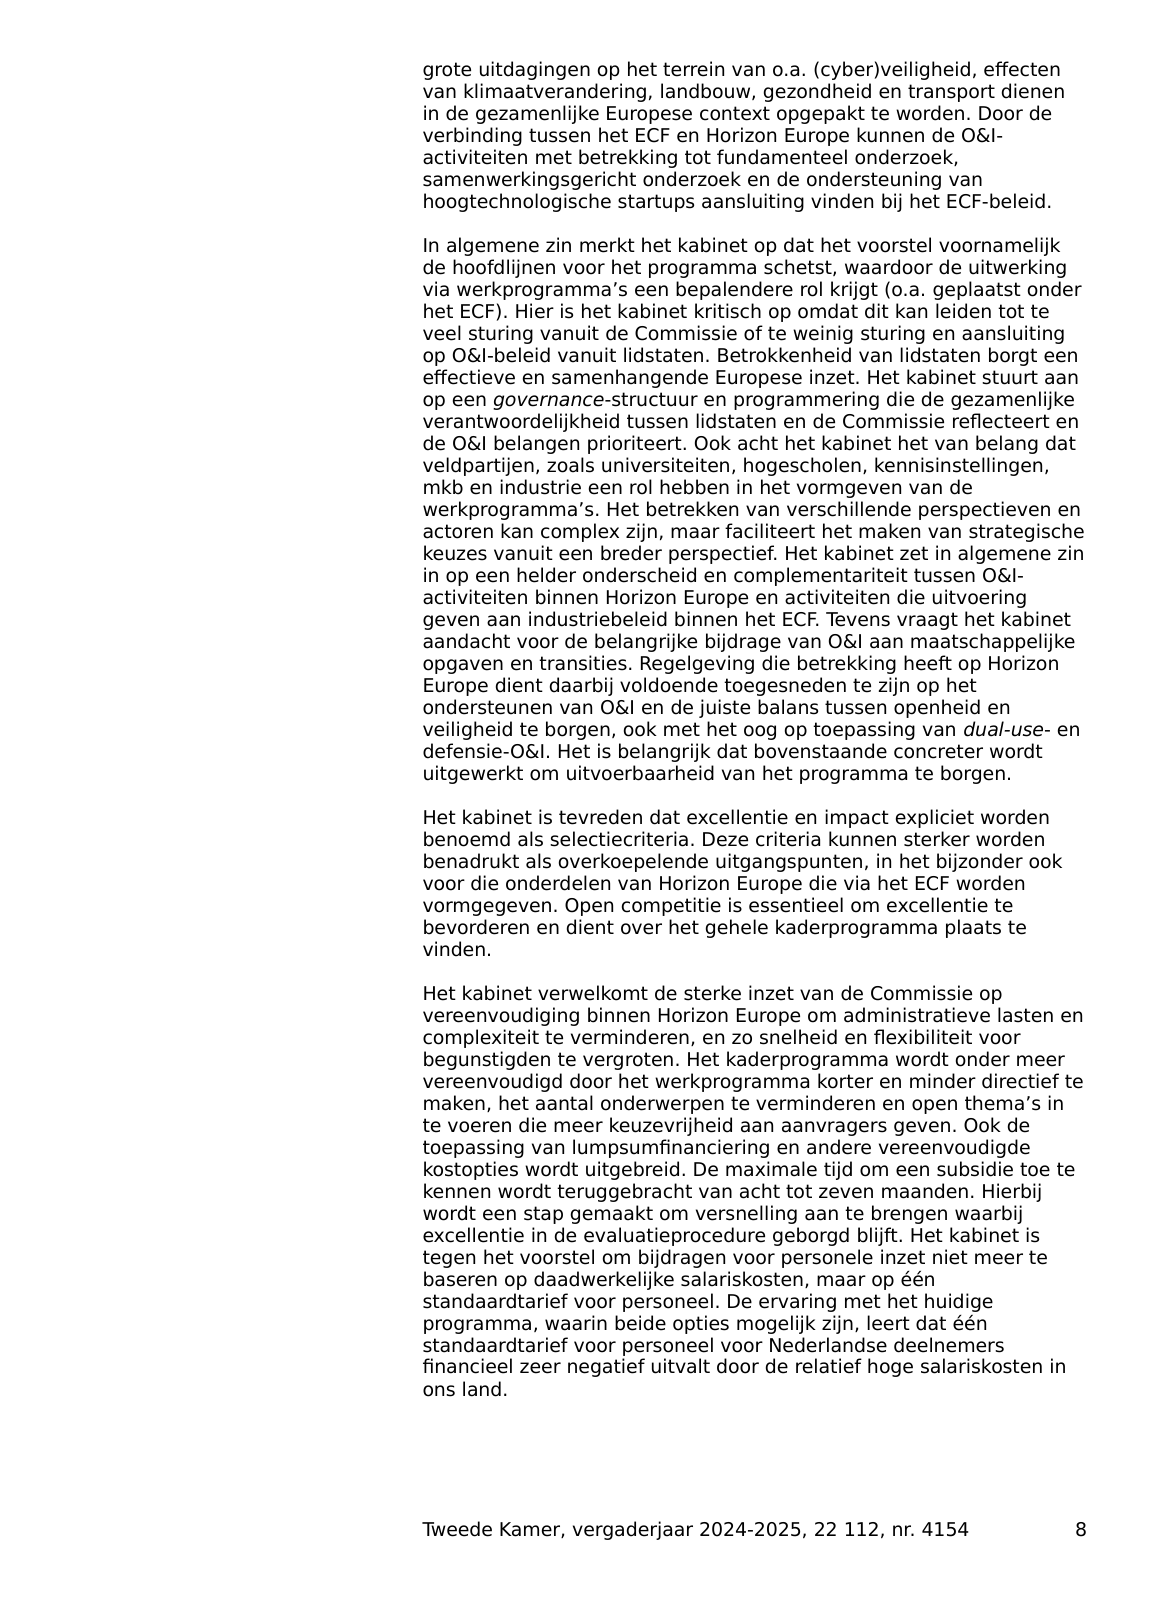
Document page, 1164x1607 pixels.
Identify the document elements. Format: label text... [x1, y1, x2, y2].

text Het kabinet verwelkomt de sterke inzet van de Commissie op vereenvoudiging binnen Horizon Europe om administratieve lasten en complexiteit te verminderen, en zo snelheid en flexibiliteit voor begunstigden te vergroten. Het kaderprogramma wordt onder meer vereenvoudigd door het werkprogramma korter en minder directief te maken, het aantal onderwerpen te verminderen en open thema’s in te voeren die meer keuzevrijheid aan aanvragers geven. Ook de toepassing van lumpsumfinanciering en andere vereenvoudigde kostopties wordt uitgebreid. De maximale tijd om een subsidie toe te kennen wordt teruggebracht van acht tot zeven maanden. Hierbij wordt een stap gemaakt om versnelling aan te brengen waarbij excellentie in de evaluatieprocedure geborgd blijft. Het kabinet is tegen het voorstel om bijdragen voor personele inzet niet meer te baseren op daadwerkelijke salariskosten, maar op één standaardtarief voor personeel. De ervaring met het huidige programma, waarin beide opties mogelijk zijn, leert dat één standaardtarief voor personeel voor Nederlandse deelnemers financieel zeer negatief uitvalt door de relatief hoge salariskosten in ons land. [422, 983, 1087, 1400]
text Het kabinet is tevreden dat excellentie en impact expliciet worden benoemd als selectiecriteria. Deze criteria kunnen sterker worden benadrukt als overkoepelende uitgangspunten, in het bijzonder ook voor die onderdelen van Horizon Europe die via het ECF worden vormgegeven. Open competitie is essentieel om excellentie te bevorderen en dient over het gehele kaderprogramma plaats te vinden. [422, 807, 1087, 961]
text In algemene zin merkt het kabinet op dat het voorstel voornamelijk de hoofdlijnen voor het programma schetst, waardoor de uitwerking via werkprogramma’s een bepalendere rol krijgt (o.a. geplaatst onder het ECF). Hier is het kabinet kritisch op omdat dit kan leiden tot te veel sturing vanuit de Commissie of te weinig sturing en aansluiting op O&I-beleid vanuit lidstaten. Betrokkenheid van lidstaten borgt een effectieve en samenhangende Europese inzet. Het kabinet stuurt aan op een governance-structuur en programmering die de gezamenlijke verantwoordelijkheid tussen lidstaten en de Commissie reflecteert en de O&I belangen prioriteert. Ook acht het kabinet het van belang dat veldpartijen, zoals universiteiten, hogescholen, kennisinstellingen, mkb en industrie een rol hebben in het vormgeven van de werkprogramma’s. Het betrekken van verschillende perspectieven en actoren kan complex zijn, maar faciliteert het maken van strategische keuzes vanuit een breder perspectief. Het kabinet zet in algemene zin in op een helder onderscheid en complementariteit tussen O&I-activiteiten binnen Horizon Europe en activiteiten die uitvoering geven aan industriebeleid binnen het ECF. Tevens vraagt het kabinet aandacht voor de belangrijke bijdrage van O&I aan maatschappelijke opgaven en transities. Regelgeving die betrekking heeft op Horizon Europe dient daarbij voldoende toegesneden te zijn op het ondersteunen van O&I en de juiste balans tussen openheid en veiligheid te borgen, ook met het oog op toepassing van dual-use- en defensie-O&I. Het is belangrijk dat bovenstaande concreter wordt uitgewerkt om uitvoerbaarheid van het programma te borgen. [422, 235, 1087, 784]
text grote uitdagingen op het terrein van o.a. (cyber)veiligheid, effecten van klimaatverandering, landbouw, gezondheid en transport dienen in de gezamenlijke Europese context opgepakt te worden. Door de verbinding tussen het ECF en Horizon Europe kunnen de O&I-activiteiten met betrekking tot fundamenteel onderzoek, samenwerkingsgericht onderzoek en de ondersteuning van hoogtechnologische startups aansluiting vinden bij het ECF-beleid. [422, 59, 1087, 213]
